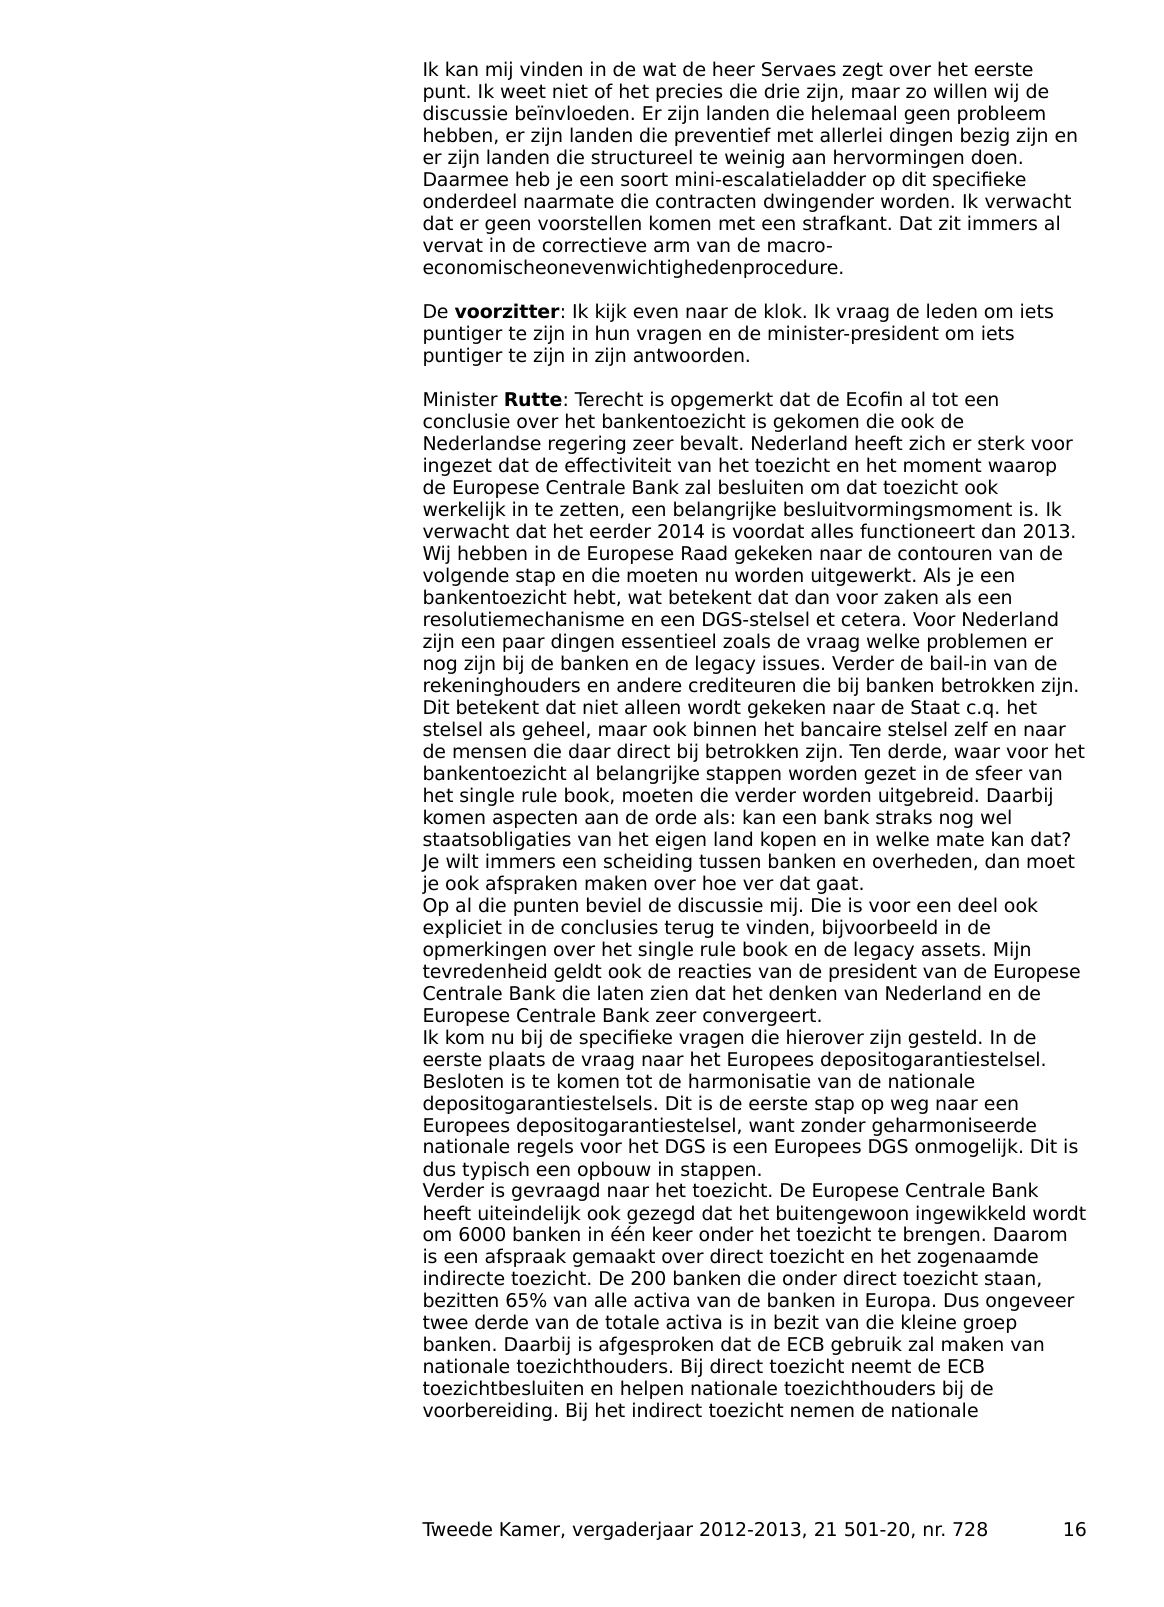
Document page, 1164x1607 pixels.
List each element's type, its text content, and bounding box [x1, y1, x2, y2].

text Op al die punten beviel de discussie mij. Die is voor een deel ook expliciet in de conclusies terug te vinden, bijvoorbeeld in de opmerkingen over het single rule book en de legacy assets. Mijn tevredenheid geldt ook de reacties van de president van de Europese Centrale Bank die laten zien dat het denken van Nederland en de Europese Centrale Bank zeer convergeert. [422, 895, 1087, 1027]
text Ik kom nu bij de specifieke vragen die hierover zijn gesteld. In de eerste plaats de vraag naar het Europees depositogarantiestelsel. Besloten is te komen tot de harmonisatie van de nationale depositogarantiestelsels. Dit is de eerste stap op weg naar een Europees depositogarantiestelsel, want zonder geharmoniseerde nationale regels voor het DGS is een Europees DGS onmogelijk. Dit is dus typisch een opbouw in stappen. [422, 1027, 1087, 1180]
text De voorzitter: Ik kijk even naar de klok. Ik vraag de leden om iets puntiger te zijn in hun vragen en de minister-president om iets puntiger te zijn in zijn antwoorden. [422, 301, 1087, 367]
text Verder is gevraagd naar het toezicht. De Europese Centrale Bank heeft uiteindelijk ook gezegd dat het buitengewoon ingewikkeld wordt om 6000 banken in één keer onder het toezicht te brengen. Daarom is een afspraak gemaakt over direct toezicht en het zogenaamde indirecte toezicht. De 200 banken die onder direct toezicht staan, bezitten 65% van alle activa van de banken in Europa. Dus ongeveer twee derde van de totale activa is in bezit van die kleine groep banken. Daarbij is afgesproken dat de ECB gebruik zal maken van nationale toezichthouders. Bij direct toezicht neemt de ECB toezichtbesluiten en helpen nationale toezichthouders bij de voorbereiding. Bij het indirect toezicht nemen de nationale [422, 1180, 1087, 1422]
text Minister Rutte: Terecht is opgemerkt dat de Ecofin al tot een conclusie over het bankentoezicht is gekomen die ook de Nederlandse regering zeer bevalt. Nederland heeft zich er sterk voor ingezet dat de effectiviteit van het toezicht en het moment waarop de Europese Centrale Bank zal besluiten om dat toezicht ook werkelijk in te zetten, een belangrijke besluitvormingsmoment is. Ik verwacht dat het eerder 2014 is voordat alles functioneert dan 2013. Wij hebben in de Europese Raad gekeken naar de contouren van de volgende stap en die moeten nu worden uitgewerkt. Als je een bankentoezicht hebt, wat betekent dat dan voor zaken als een resolutiemechanisme en een DGS-stelsel et cetera. Voor Nederland zijn een paar dingen essentieel zoals de vraag welke problemen er nog zijn bij de banken en de legacy issues. Verder de bail-in van de rekeninghouders en andere crediteuren die bij banken betrokken zijn. Dit betekent dat niet alleen wordt gekeken naar de Staat c.q. het stelsel als geheel, maar ook binnen het bancaire stelsel zelf en naar de mensen die daar direct bij betrokken zijn. Ten derde, waar voor het bankentoezicht al belangrijke stappen worden gezet in de sfeer van het single rule book, moeten die verder worden uitgebreid. Daarbij komen aspecten aan de orde als: kan een bank straks nog wel staatsobligaties van het eigen land kopen en in welke mate kan dat? Je wilt immers een scheiding tussen banken en overheden, dan moet je ook afspraken maken over hoe ver dat gaat. [422, 389, 1087, 895]
text Ik kan mij vinden in de wat de heer Servaes zegt over het eerste punt. Ik weet niet of het precies die drie zijn, maar zo willen wij de discussie beïnvloeden. Er zijn landen die helemaal geen probleem hebben, er zijn landen die preventief met allerlei dingen bezig zijn en er zijn landen die structureel te weinig aan hervormingen doen. Daarmee heb je een soort mini-escalatieladder op dit specifieke onderdeel naarmate die contracten dwingender worden. Ik verwacht dat er geen voorstellen komen met een strafkant. Dat zit immers al vervat in de correctieve arm van de macro-economischeonevenwichtighedenprocedure. [422, 59, 1087, 279]
